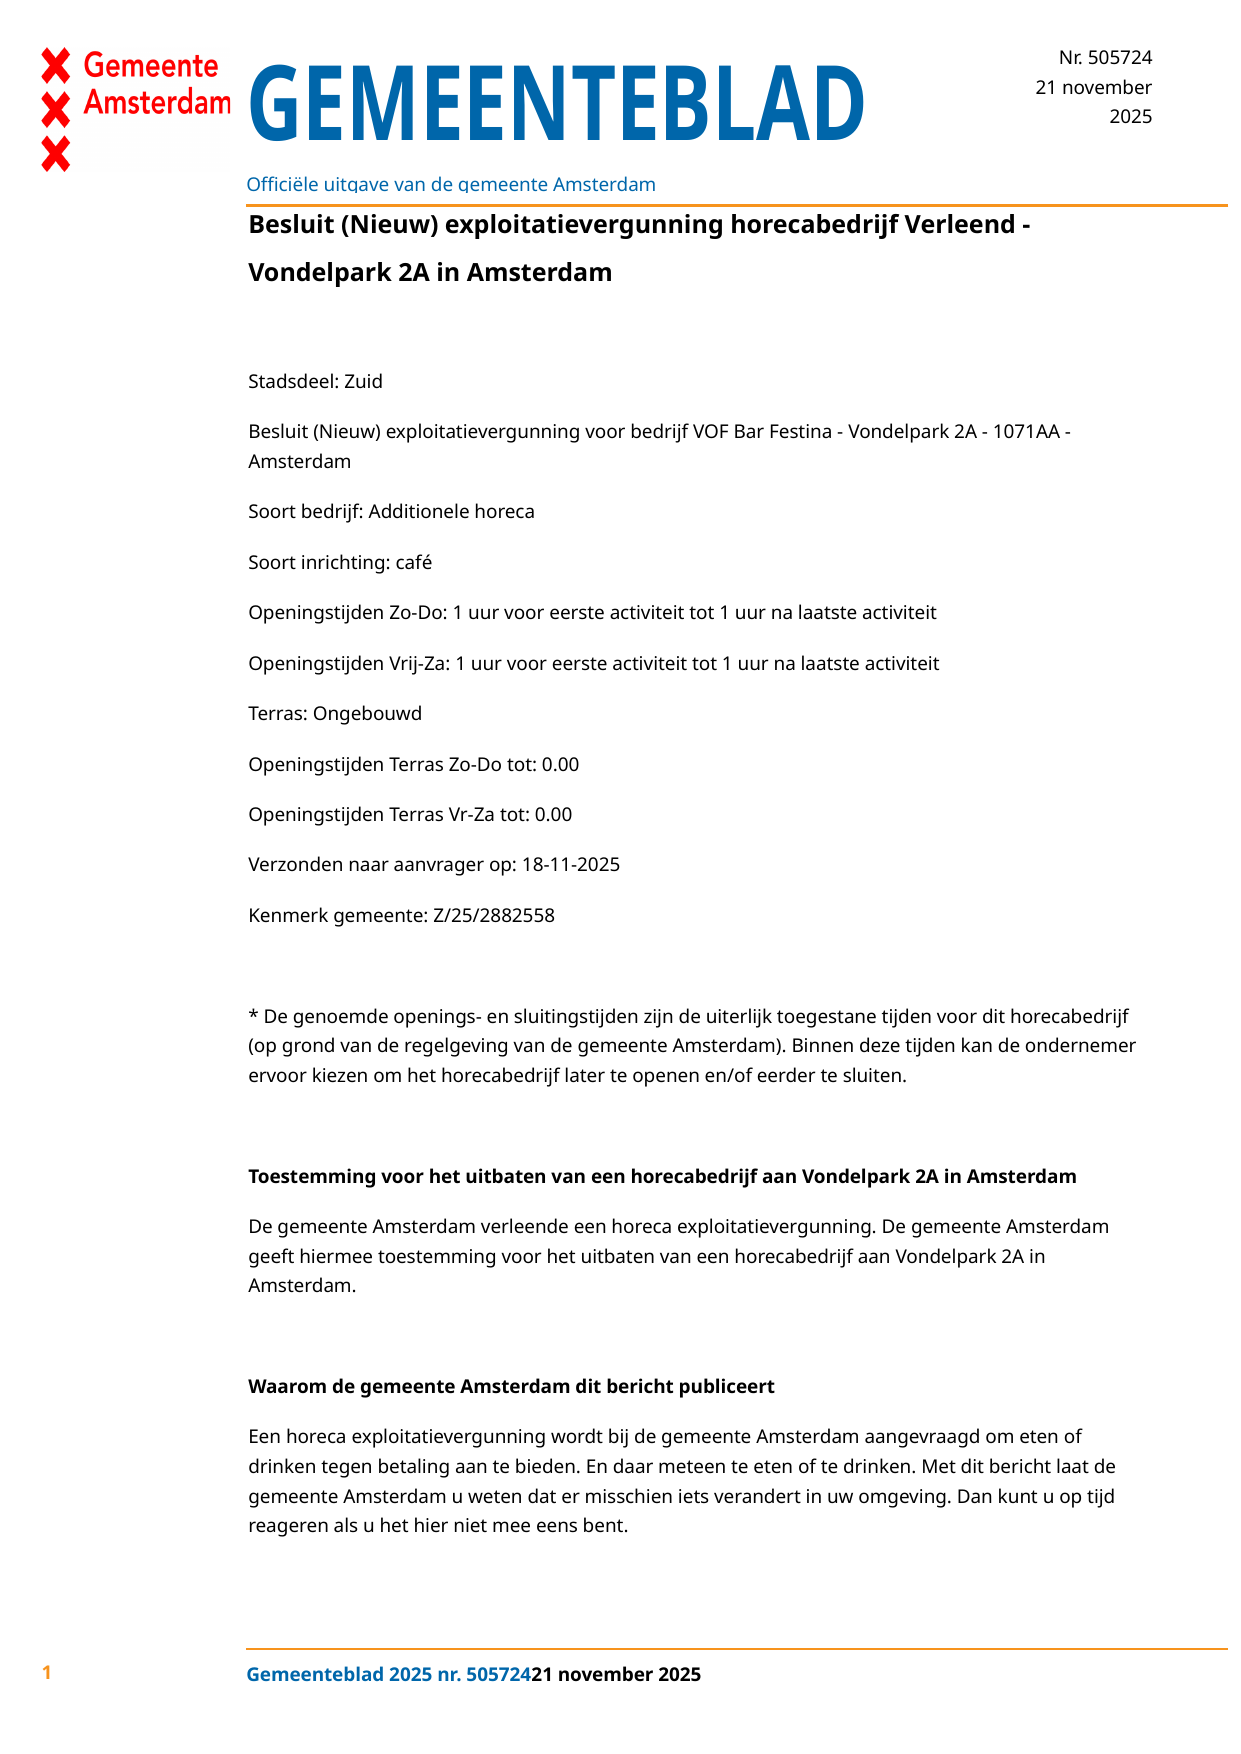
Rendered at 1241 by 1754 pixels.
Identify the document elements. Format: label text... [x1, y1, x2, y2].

text Terras: Ongebouwd [248, 700, 1152, 726]
text Kenmerk gemeente: Z/25/2882558 [248, 902, 1152, 928]
text Besluit (Nieuw) exploitatievergunning voor bedrijf VOF Bar Festina - Vondelpark 2A - 1071AA - Amsterdam [248, 419, 1152, 474]
text Openingstijden Terras Vr-Za tot: 0.00 [248, 801, 1152, 827]
text Toestemming voor het uitbaten van een horecabedrijf aan Vondelpark 2A in Amsterdam [248, 1163, 1152, 1189]
text Soort bedrijf: Additionele horeca [248, 499, 1152, 524]
text De gemeente Amsterdam verleende een horeca exploitatievergunning. De gemeente Amsterdam geeft hiermee toestemming voor het uitbaten van een horecabedrijf aan Vondelpark 2A in Amsterdam. [248, 1213, 1152, 1298]
text Stadsdeel: Zuid [248, 368, 1152, 394]
text Waarom de gemeente Amsterdam dit bericht publiceert [248, 1373, 1152, 1399]
text Openingstijden Zo-Do: 1 uur voor eerste activiteit tot 1 uur na laatste activiteit [248, 599, 1152, 625]
picture [41, 47, 231, 172]
text Verzonden naar aanvrager op: 18-11-2025 [248, 852, 1152, 877]
text Soort inrichting: café [248, 549, 1152, 575]
text * De genoemde openings- en sluitingstijden zijn de uiterlijk toegestane tijden voor dit horecabedrijf (op grond van de regelgeving van de gemeente Amsterdam). Binnen deze tijden kan de ondernemer ervoor kiezen om het horecabedrijf later te openen en/of eerder te sluiten. [248, 1003, 1152, 1088]
text Besluit (Nieuw) exploitatievergunning horecabedrijf Verleend - Vondelpark 2A in Amsterdam [248, 207, 1152, 288]
text Een horeca exploitatievergunning wordt bij de gemeente Amsterdam aangevraagd om eten of drinken tegen betaling aan te bieden. En daar meteen te eten of te drinken. Met dit bericht laat de gemeente Amsterdam u weten dat er misschien iets verandert in uw omgeving. Dan kunt u op tijd reageren als u het hier niet mee eens bent. [248, 1424, 1152, 1538]
text Openingstijden Terras Zo-Do tot: 0.00 [248, 751, 1152, 777]
text Openingstijden Vrij-Za: 1 uur voor eerste activiteit tot 1 uur na laatste activiteit [248, 650, 1152, 676]
